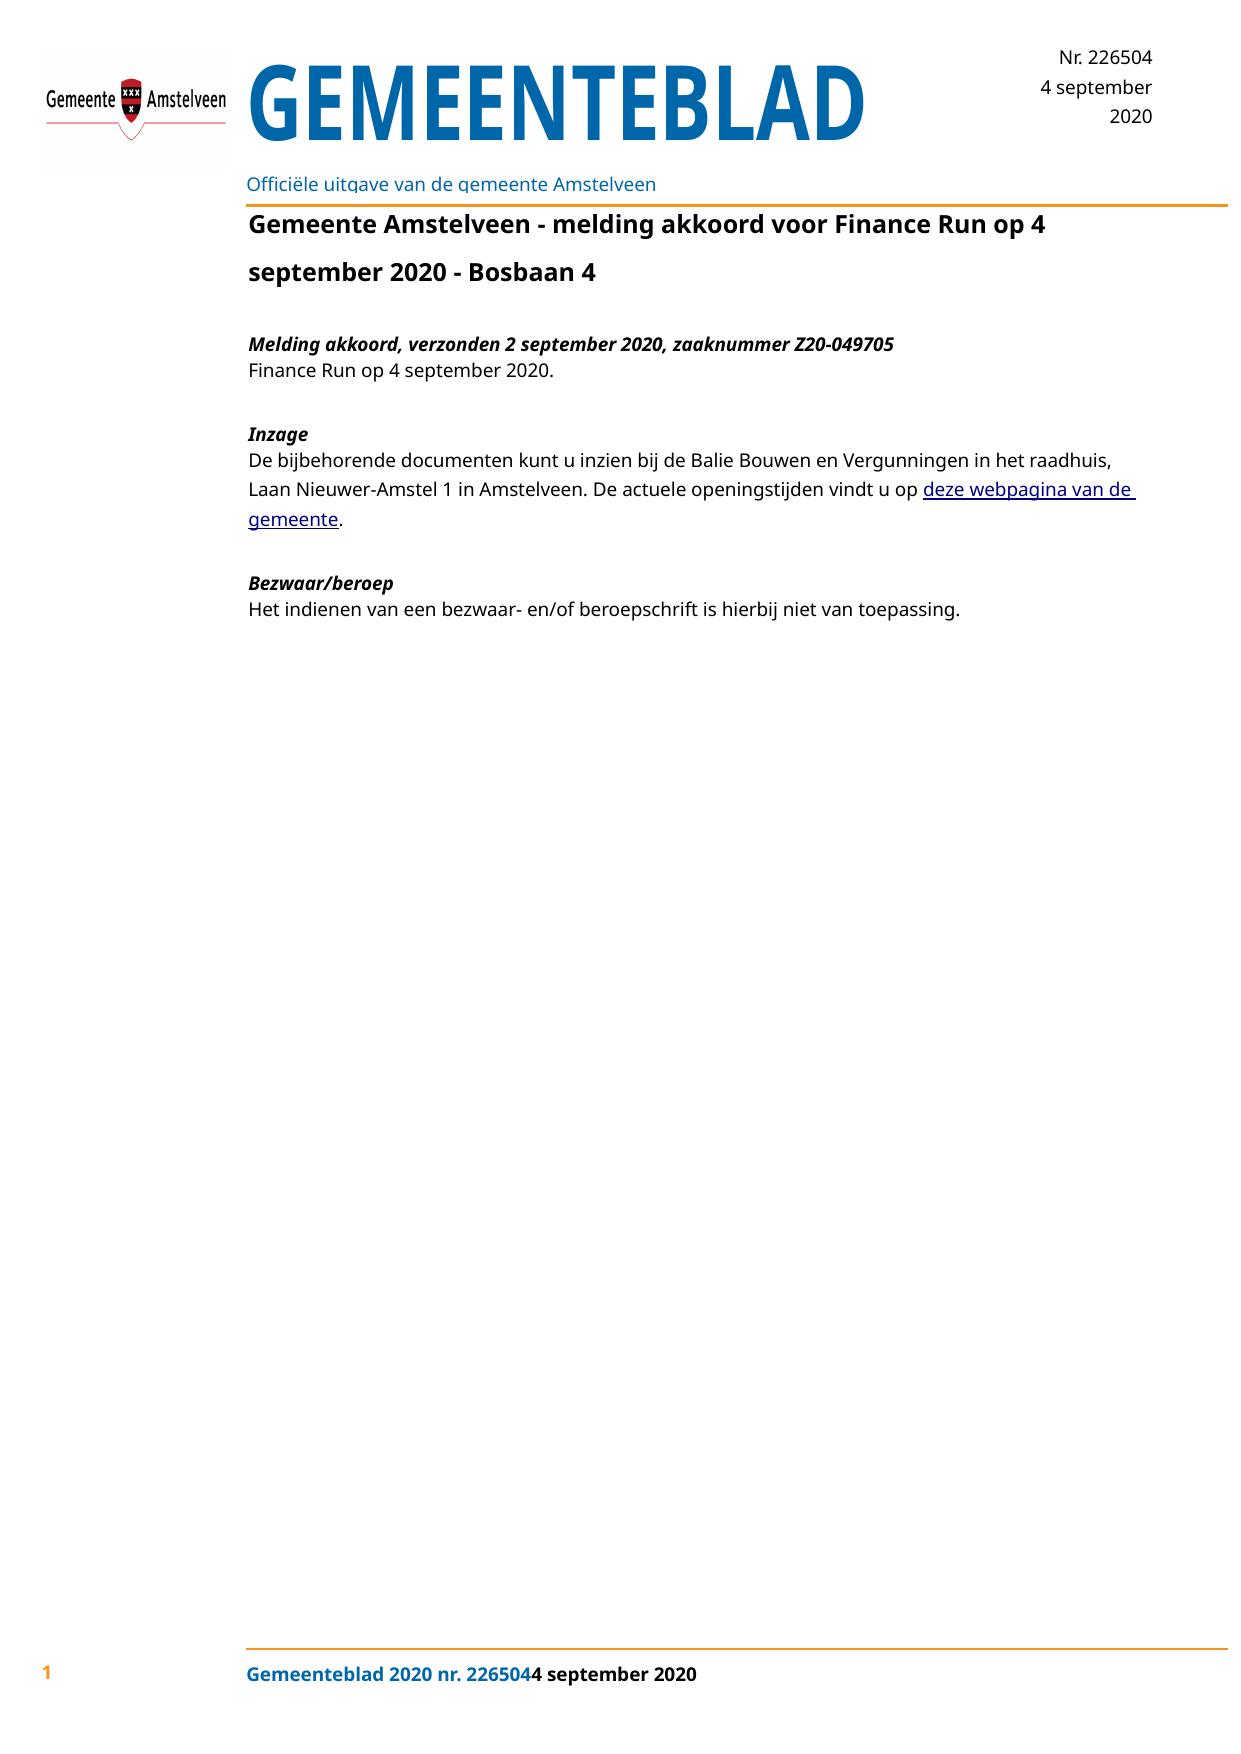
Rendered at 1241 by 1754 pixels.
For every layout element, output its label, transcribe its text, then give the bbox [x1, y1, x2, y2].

text Inzage [248, 421, 1152, 447]
text Finance Run op 4 september 2020. [248, 357, 1152, 383]
text De bijbehorende documenten kunt u inzien bij de Balie Bouwen en Vergunningen in het raadhuis, Laan Nieuwer-Amstel 1 in Amstelveen. De actuele openingstijden vindt u op deze webpagina van de gemeente. [248, 447, 1152, 532]
picture [41, 47, 231, 172]
text Het indienen van een bezwaar- en/of beroepschrift is hierbij niet van toepassing. [248, 596, 1152, 621]
text Bezwaar/beroep [248, 570, 1152, 596]
text Melding akkoord, verzonden 2 september 2020, zaaknummer Z20-049705 [248, 331, 1152, 357]
text Gemeente Amstelveen - melding akkoord voor Finance Run op 4 september 2020 - Bosbaan 4 [248, 207, 1152, 288]
